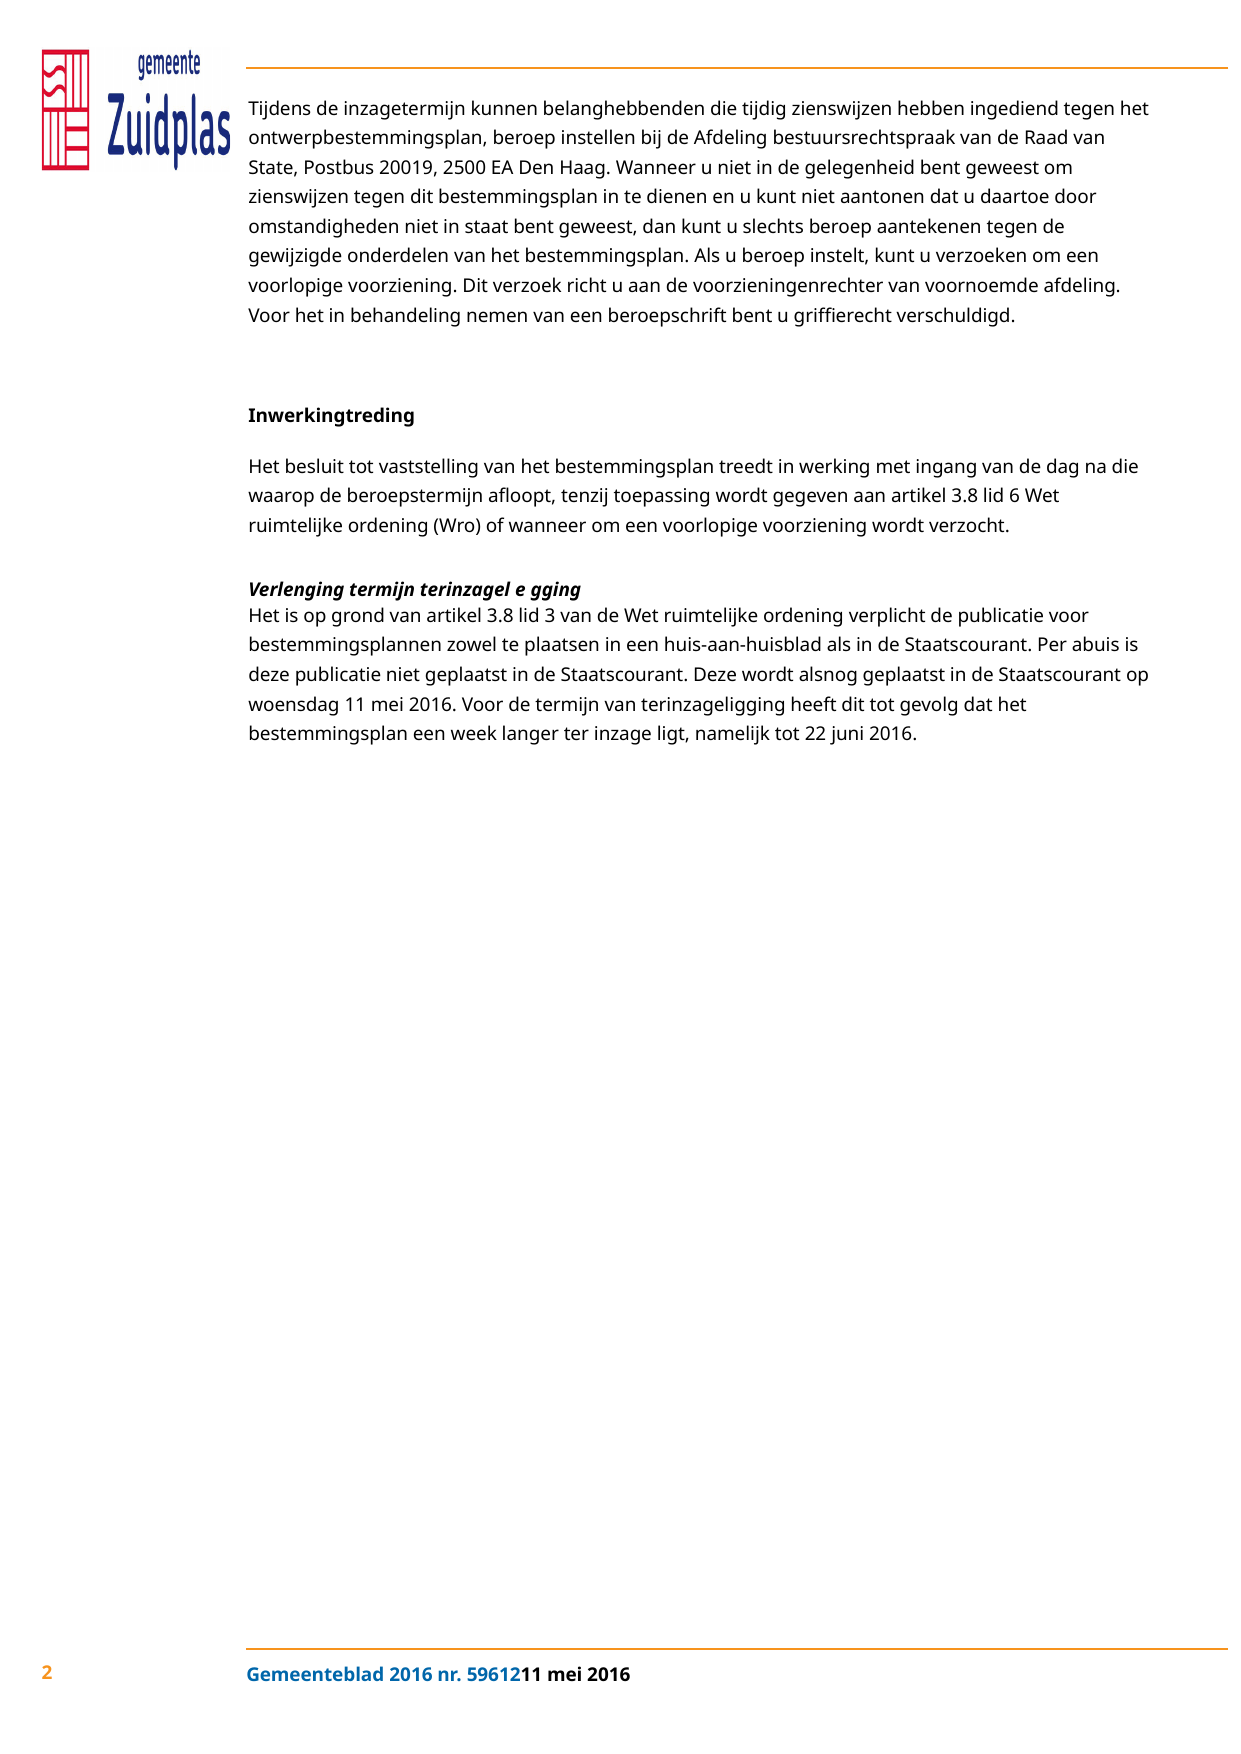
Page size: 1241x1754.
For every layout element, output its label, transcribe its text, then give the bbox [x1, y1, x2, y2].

text Tijdens de inzagetermijn kunnen belanghebbenden die tijdig zienswijzen hebben ingediend tegen het ontwerpbestemmingsplan, beroep instellen bij de Afdeling bestuursrechtspraak van de Raad van State, Postbus 20019, 2500 EA Den Haag. Wanneer u niet in de gelegenheid bent geweest om zienswijzen tegen dit bestemmingsplan in te dienen en u kunt niet aantonen dat u daartoe door omstandigheden niet in staat bent geweest, dan kunt u slechts beroep aantekenen tegen de gewijzigde onderdelen van het bestemmingsplan. Als u beroep instelt, kunt u verzoeken om een voorlopige voorziening. Dit verzoek richt u aan de voorzieningenrechter van voornoemde afdeling. Voor het in behandeling nemen van een beroepschrift bent u griffierecht verschuldigd. [248, 95, 1152, 328]
text Het besluit tot vaststelling van het bestemmingsplan treedt in werking met ingang van de dag na die waarop de beroepstermijn afloopt, tenzij toepassing wordt gegeven aan artikel 3.8 lid 6 Wet ruimtelijke ordening (Wro) of wanneer om een voorlopige voorziening wordt verzocht. [248, 453, 1152, 538]
text Verlenging termijn terinzagel e gging [248, 576, 1152, 602]
text Het is op grond van artikel 3.8 lid 3 van de Wet ruimtelijke ordening verplicht de publicatie voor bestemmingsplannen zowel te plaatsen in een huis-aan-huisblad als in de Staatscourant. Per abuis is deze publicatie niet geplaatst in de Staatscourant. Deze wordt alsnog geplaatst in de Staatscourant op woensdag 11 mei 2016. Voor de termijn van terinzageligging heeft dit tot gevolg dat het bestemmingsplan een week langer ter inzage ligt, namelijk tot 22 juni 2016. [248, 602, 1152, 746]
picture [41, 47, 231, 172]
text Inwerkingtreding [248, 403, 1152, 428]
